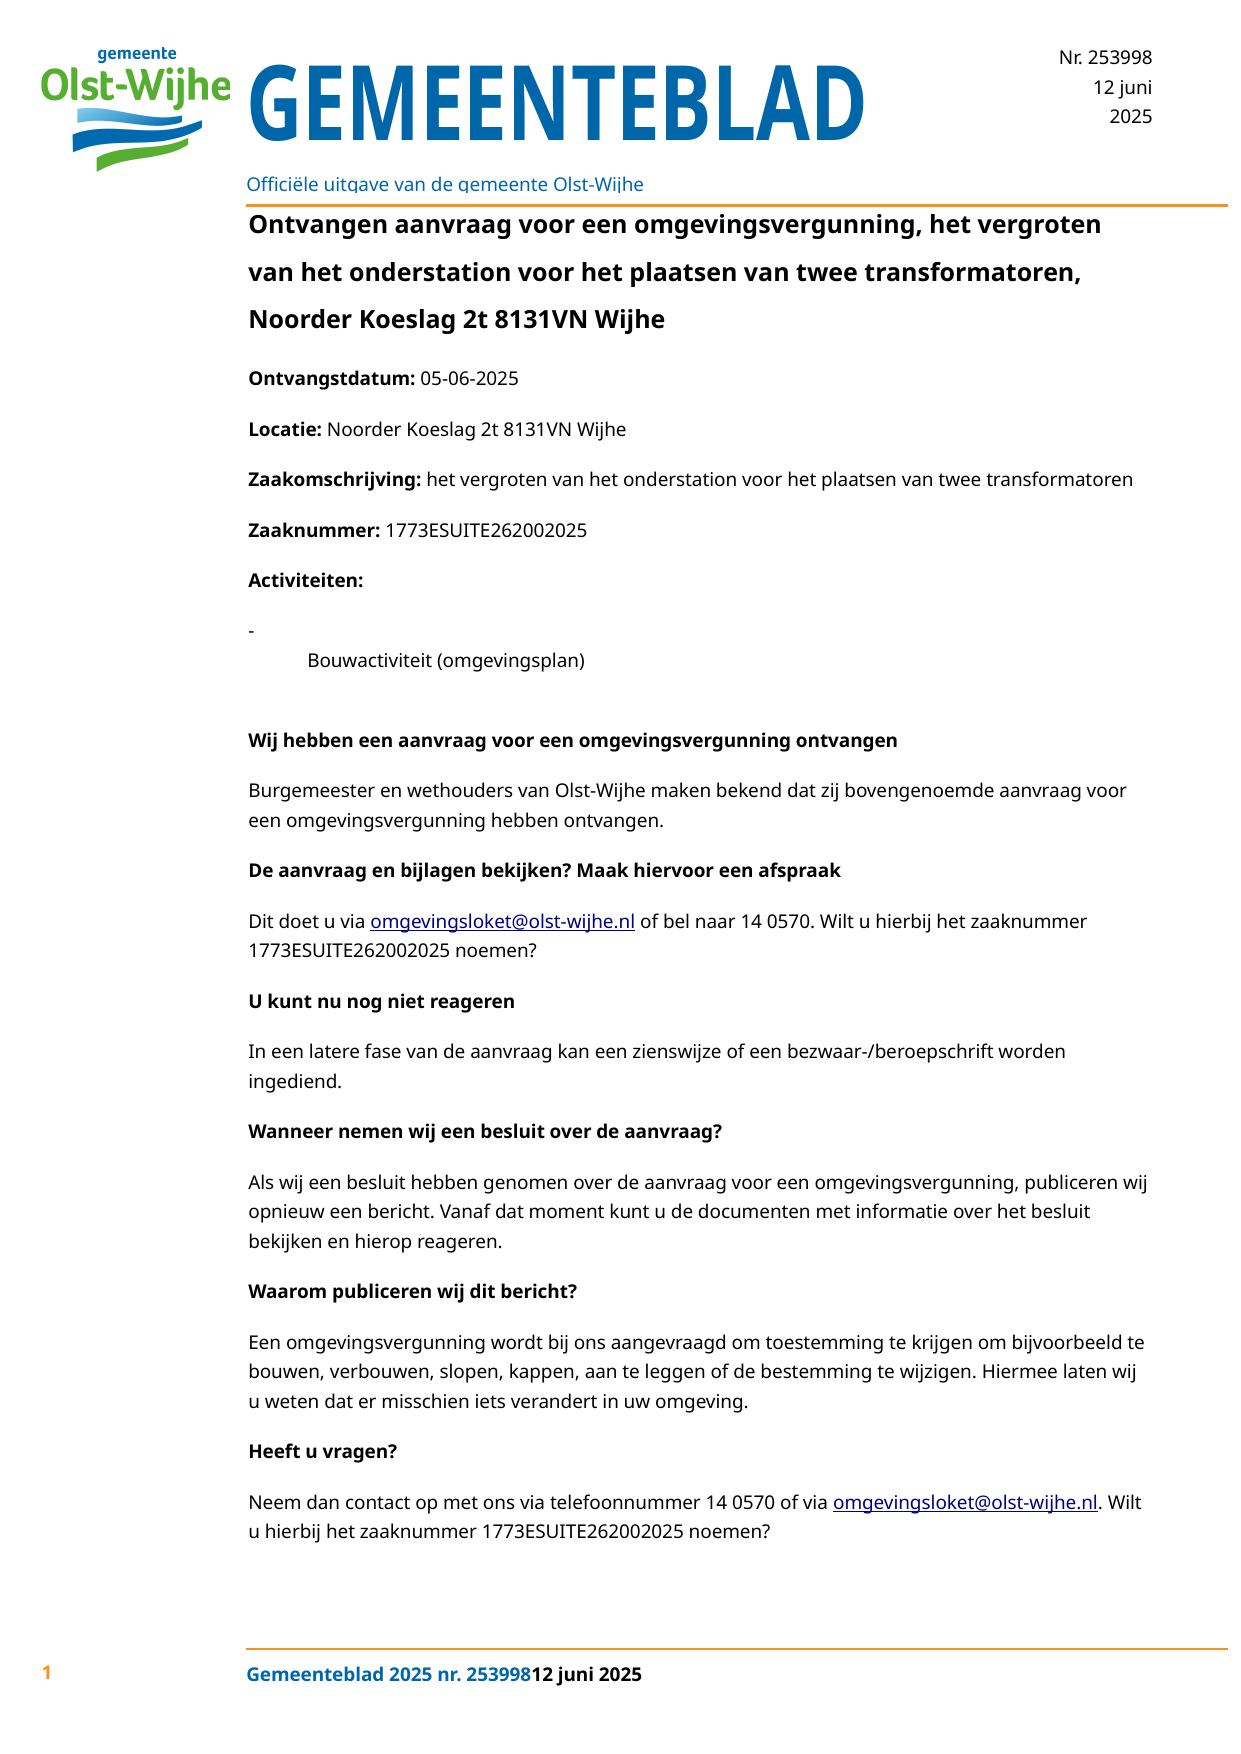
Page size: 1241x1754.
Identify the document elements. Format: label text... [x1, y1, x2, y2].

text Wanneer nemen wij een besluit over de aanvraag? [248, 1118, 1152, 1144]
list Bouwactiviteit (omgevingsplan) [248, 647, 1152, 673]
text Ontvangstdatum: 05-06-2025 [248, 366, 1152, 391]
text Zaaknummer: 1773ESUITE262002025 [248, 517, 1152, 542]
text Als wij een besluit hebben genomen over de aanvraag voor een omgevingsvergunning, publiceren wij opnieuw een bericht. Vanaf dat moment kunt u de documenten met informatie over het besluit bekijken en hierop reageren. [248, 1169, 1152, 1254]
text Zaakomschrijving: het vergroten van het onderstation voor het plaatsen van twee transformatoren [248, 466, 1152, 492]
text Dit doet u via omgevingsloket@olst-wijhe.nl of bel naar 14 0570. Wilt u hierbij het zaaknummer 1773ESUITE262002025 noemen? [248, 908, 1152, 963]
text Ontvangen aanvraag voor een omgevingsvergunning, het vergroten van het onderstation voor het plaatsen van twee transformatoren, Noorder Koeslag 2t 8131VN Wijhe [248, 207, 1152, 336]
text In een latere fase van de aanvraag kan een zienswijze of een bezwaar-/beroepschrift worden ingediend. [248, 1038, 1152, 1094]
picture [41, 47, 231, 172]
text Activiteiten: [248, 567, 1152, 593]
text Waarom publiceren wij dit bericht? [248, 1278, 1152, 1304]
text Locatie: Noorder Koeslag 2t 8131VN Wijhe [248, 416, 1152, 442]
text Een omgevingsvergunning wordt bij ons aangevraagd om toestemming te krijgen om bijvoorbeeld te bouwen, verbouwen, slopen, kappen, aan te leggen of de bestemming te wijzigen. Hiermee laten wij u weten dat er misschien iets verandert in uw omgeving. [248, 1329, 1152, 1414]
text Burgemeester en wethouders van Olst-Wijhe maken bekend dat zij bovengenoemde aanvraag voor een omgevingsvergunning hebben ontvangen. [248, 778, 1152, 833]
text U kunt nu nog niet reageren [248, 988, 1152, 1014]
text Neem dan contact op met ons via telefoonnummer 14 0570 of via omgevingsloket@olst-wijhe.nl. Wilt u hierbij het zaaknummer 1773ESUITE262002025 noemen? [248, 1489, 1152, 1544]
text Heeft u vragen? [248, 1438, 1152, 1464]
text De aanvraag en bijlagen bekijken? Maak hiervoor een afspraak [248, 858, 1152, 883]
text Wij hebben een aanvraag voor een omgevingsvergunning ontvangen [248, 727, 1152, 753]
